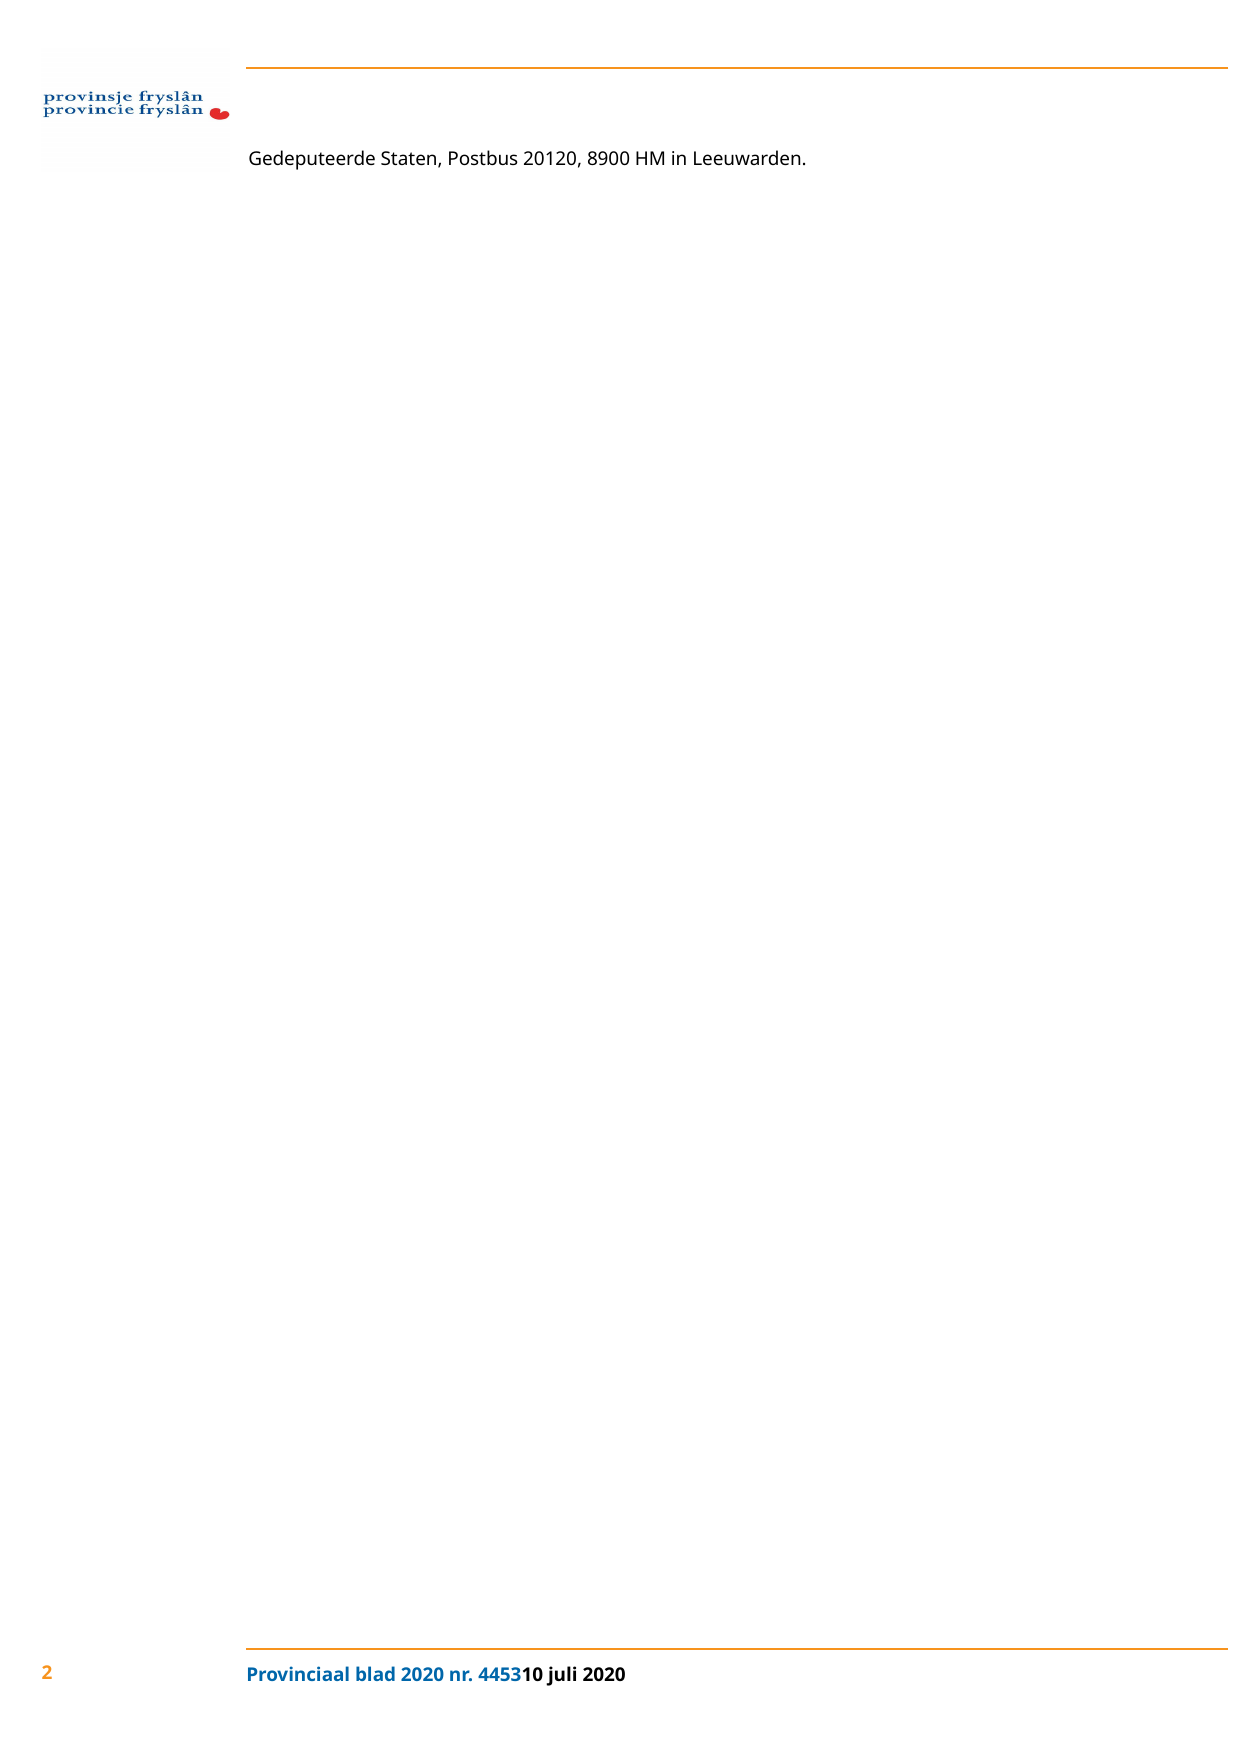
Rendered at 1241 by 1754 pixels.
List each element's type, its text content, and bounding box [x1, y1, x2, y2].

picture [41, 47, 231, 172]
text Gedeputeerde Staten, Postbus 20120, 8900 HM in Leeuwarden. [248, 145, 1152, 171]
